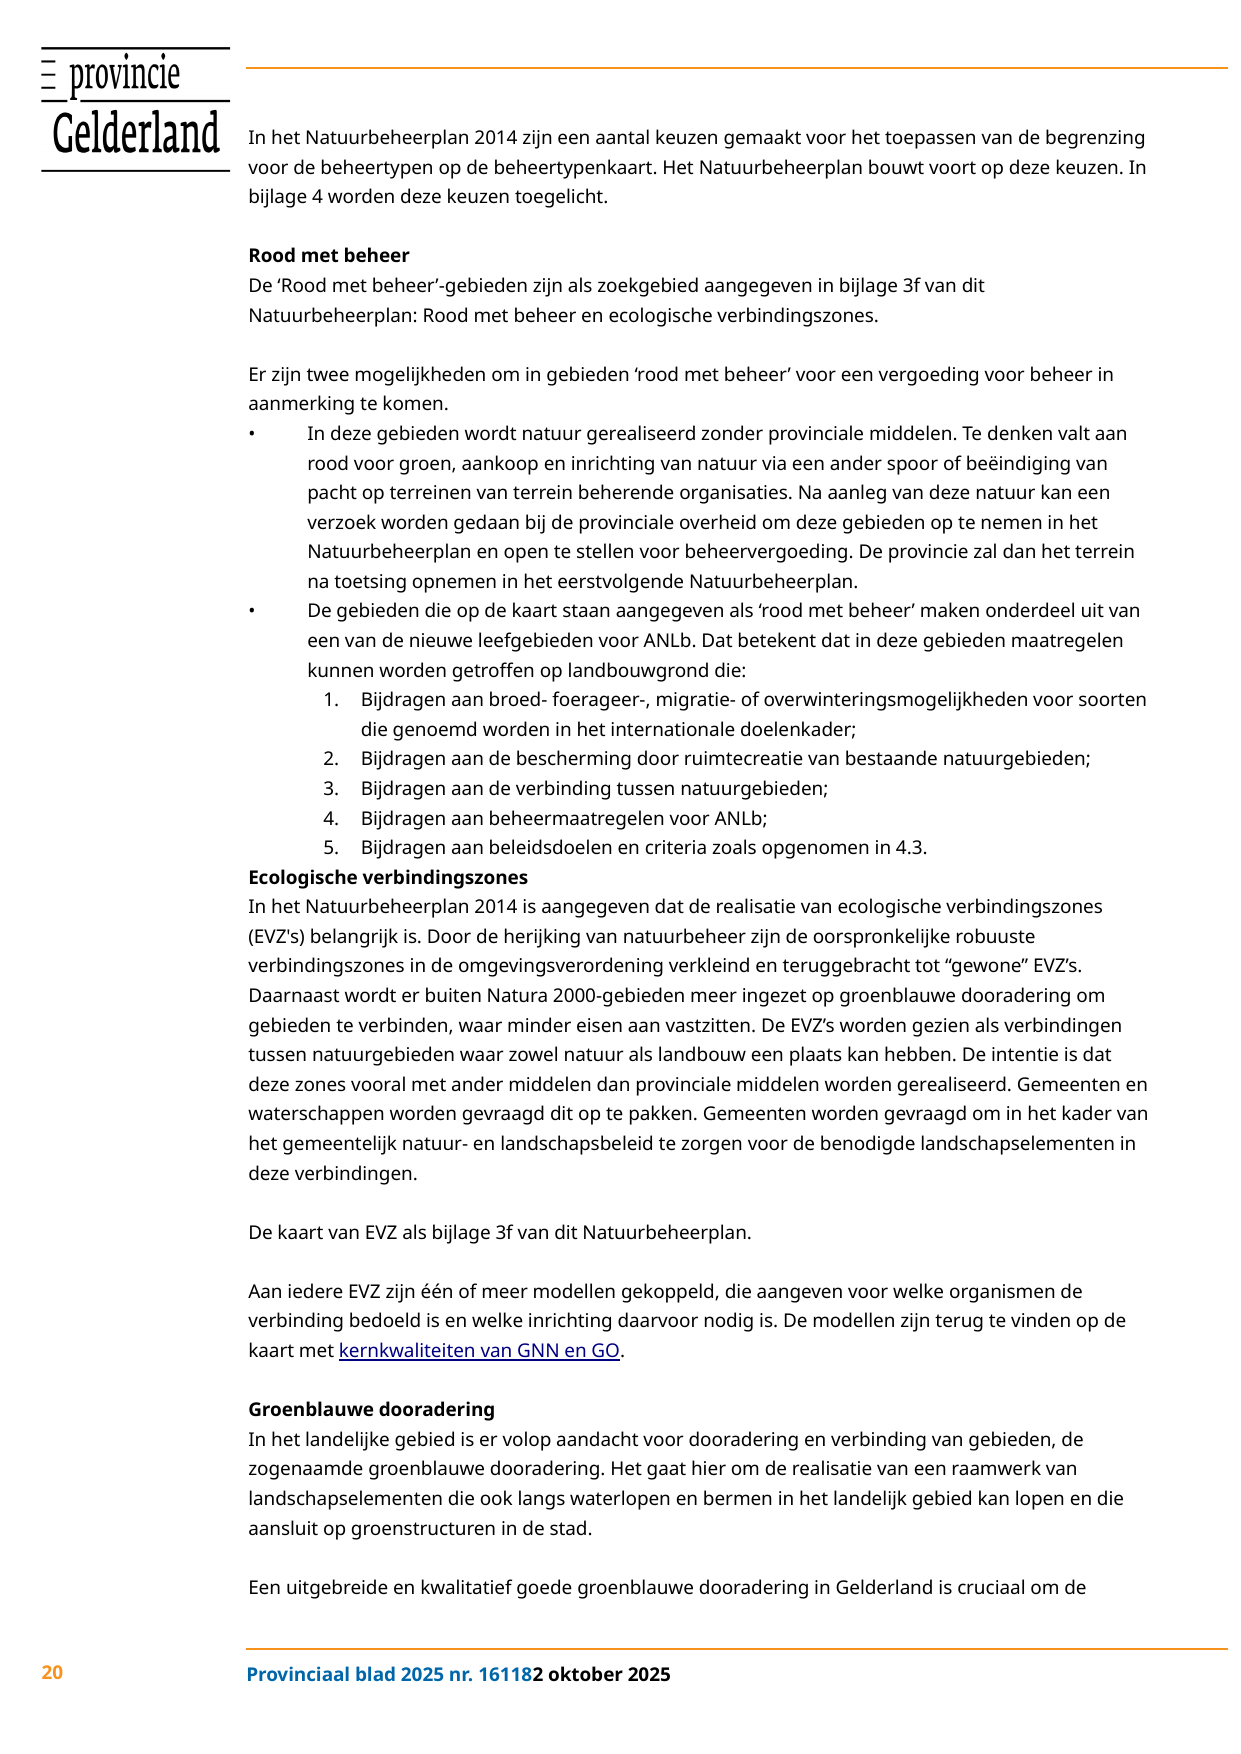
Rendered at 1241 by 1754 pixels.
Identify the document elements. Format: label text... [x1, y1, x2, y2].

text In het Natuurbeheerplan 2014 zijn een aantal keuzen gemaakt voor het toepassen van de begrenzing voor de beheertypen op de beheertypenkaart. Het Natuurbeheerplan bouwt voort op deze keuzen. In bijlage 4 worden deze keuzen toegelicht. [248, 124, 1152, 209]
text De kaart van EVZ als bijlage 3f van dit Natuurbeheerplan. [248, 1219, 1152, 1245]
list Bijdragen aan de bescherming door ruimtecreatie van bestaande natuurgebieden; [323, 746, 1152, 771]
list Bijdragen aan beheermaatregelen voor ANLb; [323, 805, 1152, 831]
text Een uitgebreide en kwalitatief goede groenblauwe dooradering in Gelderland is cruciaal om de [248, 1574, 1152, 1600]
text In het Natuurbeheerplan 2014 is aangegeven dat de realisatie van ecologische verbindingszones (EVZ's) belangrijk is. Door de herijking van natuurbeheer zijn de oorspronkelijke robuuste verbindingszones in de omgevingsverordening verkleind en teruggebracht tot “gewone” EVZ’s. Daarnaast wordt er buiten Natura 2000-gebieden meer ingezet op groenblauwe dooradering om gebieden te verbinden, waar minder eisen aan vastzitten. De EVZ’s worden gezien als verbindingen tussen natuurgebieden waar zowel natuur als landbouw een plaats kan hebben. De intentie is dat deze zones vooral met ander middelen dan provinciale middelen worden gerealiseerd. Gemeenten en waterschappen worden gevraagd dit op te pakken. Gemeenten worden gevraagd om in het kader van het gemeentelijk natuur- en landschapsbeleid te zorgen voor de benodigde landschapselementen in deze verbindingen. [248, 893, 1152, 1186]
text De ‘Rood met beheer’-gebieden zijn als zoekgebied aangegeven in bijlage 3f van dit Natuurbeheerplan: Rood met beheer en ecologische verbindingszones. [248, 272, 1152, 328]
text In het landelijke gebied is er volop aandacht voor dooradering en verbinding van gebieden, de zogenaamde groenblauwe dooradering. Het gaat hier om de realisatie van een raamwerk van landschapselementen die ook langs waterlopen en bermen in het landelijk gebied kan lopen en die aansluit op groenstructuren in de stad. [248, 1426, 1152, 1541]
list Bijdragen aan broed- foerageer-, migratie- of overwinteringsmogelijkheden voor soorten die genoemd worden in het internationale doelenkader; [323, 686, 1152, 742]
list In deze gebieden wordt natuur gerealiseerd zonder provinciale middelen. Te denken valt aan rood voor groen, aankoop en inrichting van natuur via een ander spoor of beëindiging van pacht op terreinen van terrein beherende organisaties. Na aanleg van deze natuur kan een verzoek worden gedaan bij de provinciale overheid om deze gebieden op te nemen in het Natuurbeheerplan en open te stellen voor beheervergoeding. De provincie zal dan het terrein na toetsing opnemen in het eerstvolgende Natuurbeheerplan. [248, 420, 1152, 594]
text Er zijn twee mogelijkheden om in gebieden ‘rood met beheer’ voor een vergoeding voor beheer in aanmerking te komen. [248, 361, 1152, 416]
list De gebieden die op de kaart staan aangegeven als ‘rood met beheer’ maken onderdeel uit van een van de nieuwe leefgebieden voor ANLb. Dat betekent dat in deze gebieden maatregelen kunnen worden getroffen op landbouwgrond die: [248, 598, 1152, 683]
list Bijdragen aan de verbinding tussen natuurgebieden; [323, 775, 1152, 801]
text Groenblauwe dooradering [248, 1396, 1152, 1422]
text Rood met beheer [248, 243, 1152, 268]
list Bijdragen aan beleidsdoelen en criteria zoals opgenomen in 4.3. [323, 834, 1152, 860]
text Aan iedere EVZ zijn één of meer modellen gekoppeld, die aangeven voor welke organismen de verbinding bedoeld is en welke inrichting daarvoor nodig is. De modellen zijn terug te vinden op de kaart met kernkwaliteiten van GNN en GO. [248, 1278, 1152, 1363]
text Ecologische verbindingszones [248, 864, 1152, 890]
picture [41, 47, 231, 172]
